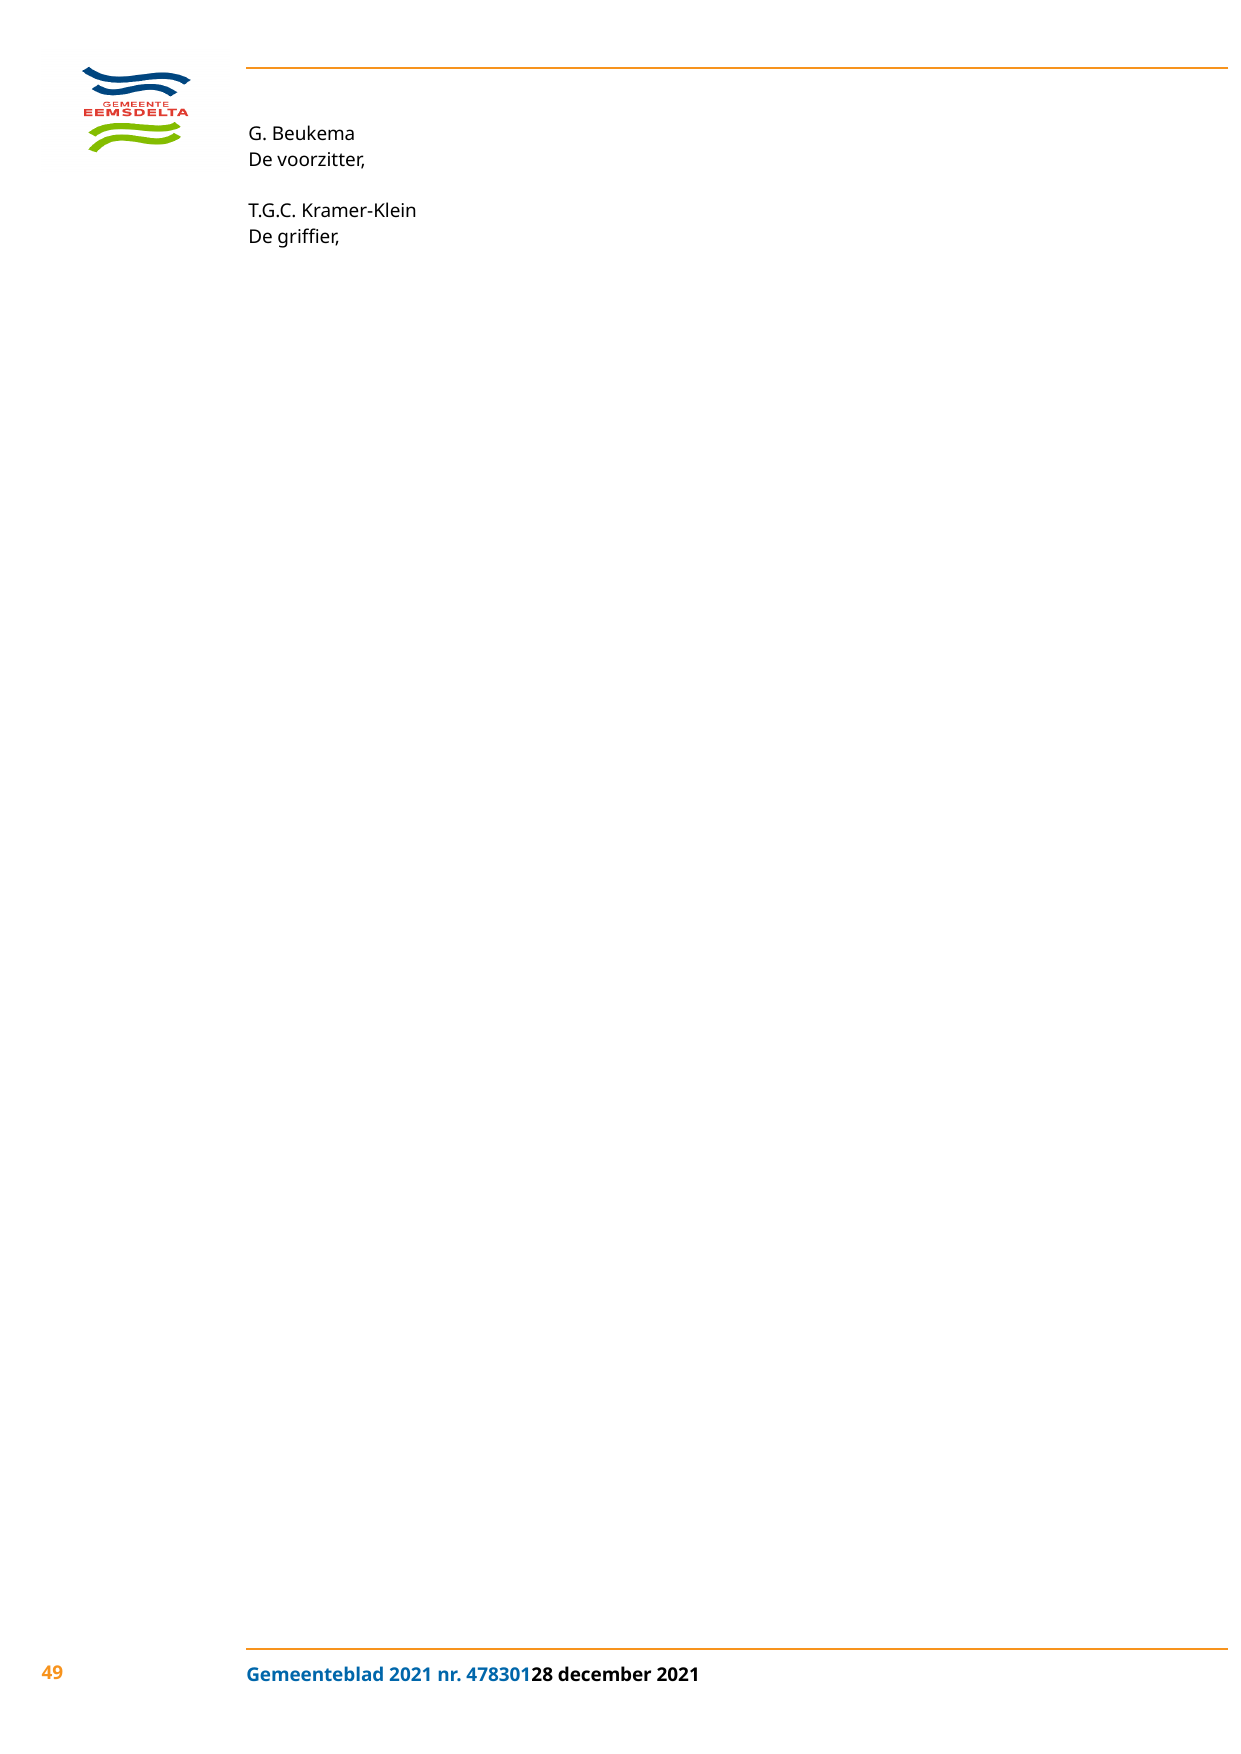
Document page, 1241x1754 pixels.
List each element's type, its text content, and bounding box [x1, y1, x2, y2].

text De voorzitter, [248, 146, 1152, 172]
picture [41, 47, 231, 172]
text T.G.C. Kramer-Klein [248, 198, 1152, 223]
text De griffier, [248, 223, 1152, 249]
text G. Beukema [248, 121, 1152, 146]
